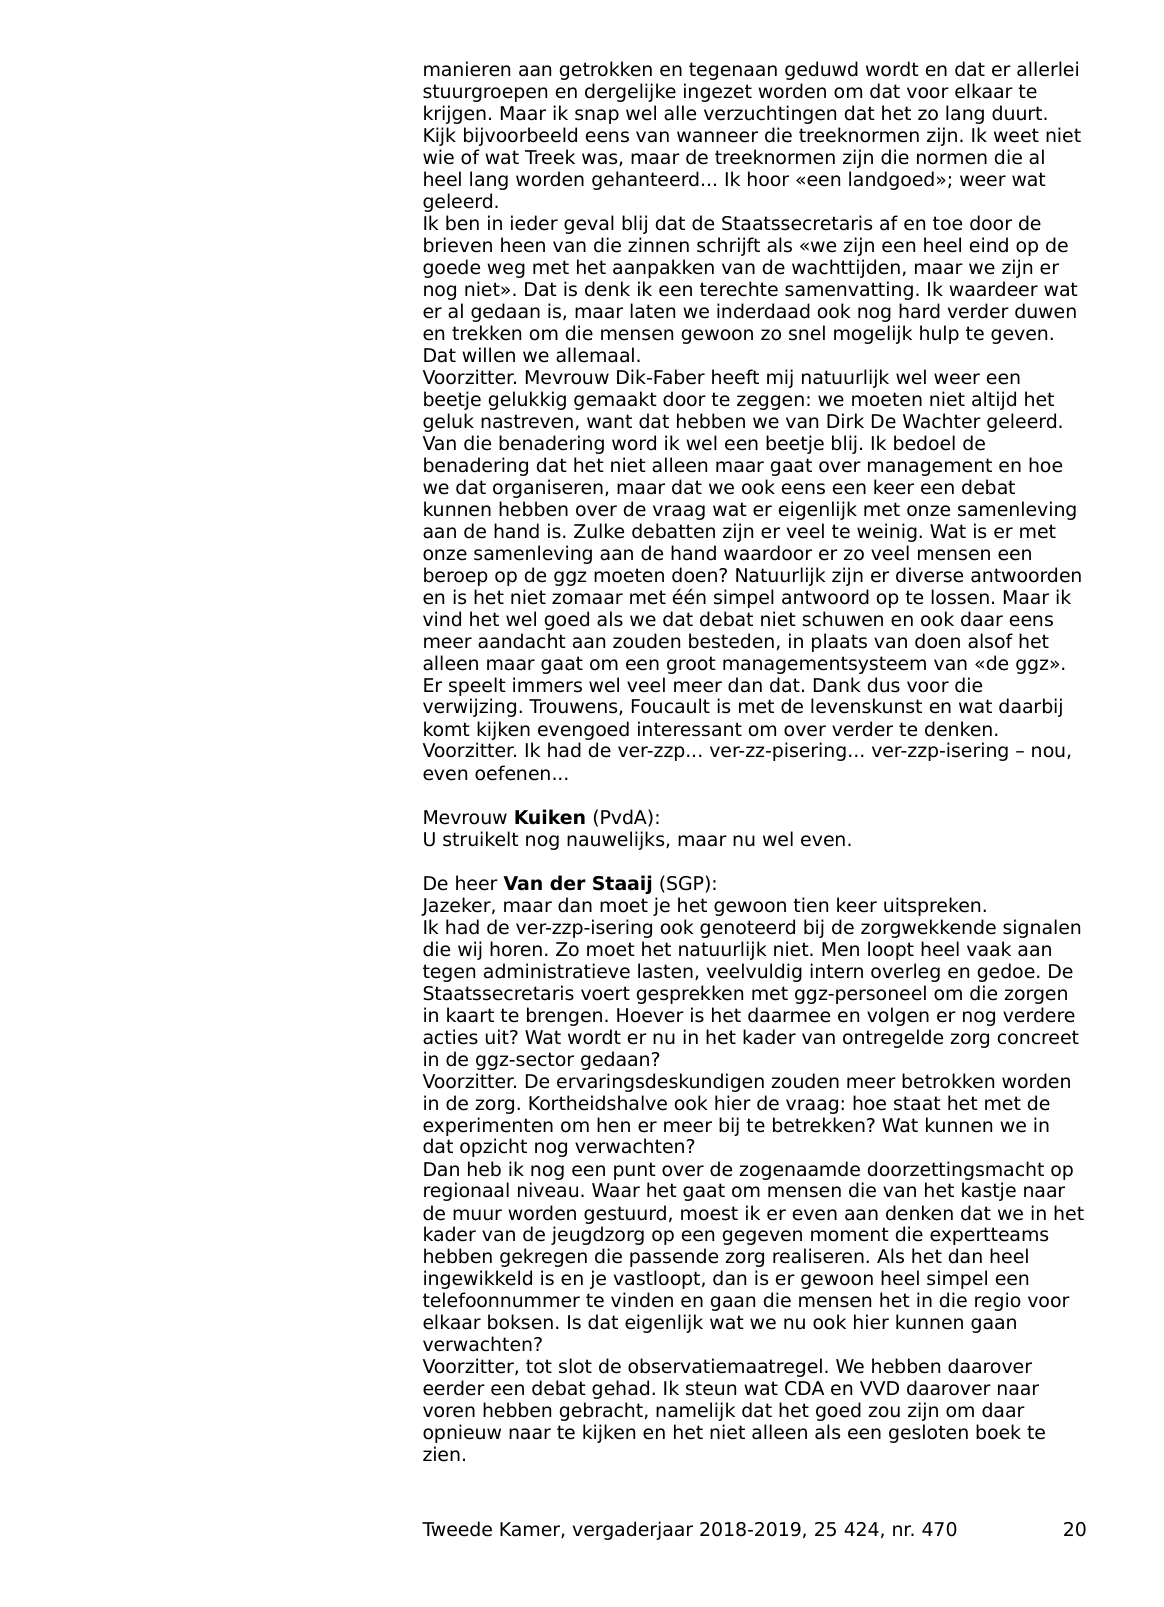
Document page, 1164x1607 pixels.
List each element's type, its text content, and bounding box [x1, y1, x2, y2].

text De heer Van der Staaij (SGP): [422, 873, 1087, 895]
text Voorzitter, tot slot de observatiemaatregel. We hebben daarover eerder een debat gehad. Ik steun wat CDA en VVD daarover naar voren hebben gebracht, namelijk dat het goed zou zijn om daar opnieuw naar te kijken en het niet alleen als een gesloten boek te zien. [422, 1356, 1087, 1466]
text Voorzitter. Mevrouw Dik-Faber heeft mij natuurlijk wel weer een beetje gelukkig gemaakt door te zeggen: we moeten niet altijd het geluk nastreven, want dat hebben we van Dirk De Wachter geleerd. Van die benadering word ik wel een beetje blij. Ik bedoel de benadering dat het niet alleen maar gaat over management en hoe we dat organiseren, maar dat we ook eens een keer een debat kunnen hebben over de vraag wat er eigenlijk met onze samenleving aan de hand is. Zulke debatten zijn er veel te weinig. Wat is er met onze samenleving aan de hand waardoor er zo veel mensen een beroep op de ggz moeten doen? Natuurlijk zijn er diverse antwoorden en is het niet zomaar met één simpel antwoord op te lossen. Maar ik vind het wel goed als we dat debat niet schuwen en ook daar eens meer aandacht aan zouden besteden, in plaats van doen alsof het alleen maar gaat om een groot managementsysteem van «de ggz». Er speelt immers wel veel meer dan dat. Dank dus voor die verwijzing. Trouwens, Foucault is met de levenskunst en wat daarbij komt kijken evengoed interessant om over verder te denken. [422, 367, 1087, 740]
text Mevrouw Kuiken (PvdA): [422, 807, 1087, 828]
text Voorzitter. Ik had de ver-zzp... ver-zz-pisering... ver-zzp-isering – nou, even oefenen... [422, 740, 1087, 784]
text Ik ben in ieder geval blij dat de Staatssecretaris af en toe door de brieven heen van die zinnen schrijft als «we zijn een heel eind op de goede weg met het aanpakken van de wachttijden, maar we zijn er nog niet». Dat is denk ik een terechte samenvatting. Ik waardeer wat er al gedaan is, maar laten we inderdaad ook nog hard verder duwen en trekken om die mensen gewoon zo snel mogelijk hulp te geven. Dat willen we allemaal. [422, 213, 1087, 367]
text Ik had de ver-zzp-isering ook genoteerd bij de zorgwekkende signalen die wij horen. Zo moet het natuurlijk niet. Men loopt heel vaak aan tegen administratieve lasten, veelvuldig intern overleg en gedoe. De Staatssecretaris voert gesprekken met ggz-personeel om die zorgen in kaart te brengen. Hoever is het daarmee en volgen er nog verdere acties uit? Wat wordt er nu in het kader van ontregelde zorg concreet in de ggz-sector gedaan? [422, 917, 1087, 1071]
text Dan heb ik nog een punt over de zogenaamde doorzettingsmacht op regionaal niveau. Waar het gaat om mensen die van het kastje naar de muur worden gestuurd, moest ik er even aan denken dat we in het kader van de jeugdzorg op een gegeven moment die expertteams hebben gekregen die passende zorg realiseren. Als het dan heel ingewikkeld is en je vastloopt, dan is er gewoon heel simpel een telefoonnummer te vinden en gaan die mensen het in die regio voor elkaar boksen. Is dat eigenlijk wat we nu ook hier kunnen gaan verwachten? [422, 1158, 1087, 1356]
text U struikelt nog nauwelijks, maar nu wel even. [422, 828, 1087, 851]
text Voorzitter. De ervaringsdeskundigen zouden meer betrokken worden in de zorg. Kortheidshalve ook hier de vraag: hoe staat het met de experimenten om hen er meer bij te betrekken? Wat kunnen we in dat opzicht nog verwachten? [422, 1071, 1087, 1158]
text manieren aan getrokken en tegenaan geduwd wordt en dat er allerlei stuurgroepen en dergelijke ingezet worden om dat voor elkaar te krijgen. Maar ik snap wel alle verzuchtingen dat het zo lang duurt. Kijk bijvoorbeeld eens van wanneer die treeknormen zijn. Ik weet niet wie of wat Treek was, maar de treeknormen zijn die normen die al heel lang worden gehanteerd... Ik hoor «een landgoed»; weer wat geleerd. [422, 59, 1087, 213]
text Jazeker, maar dan moet je het gewoon tien keer uitspreken. [422, 895, 1087, 917]
